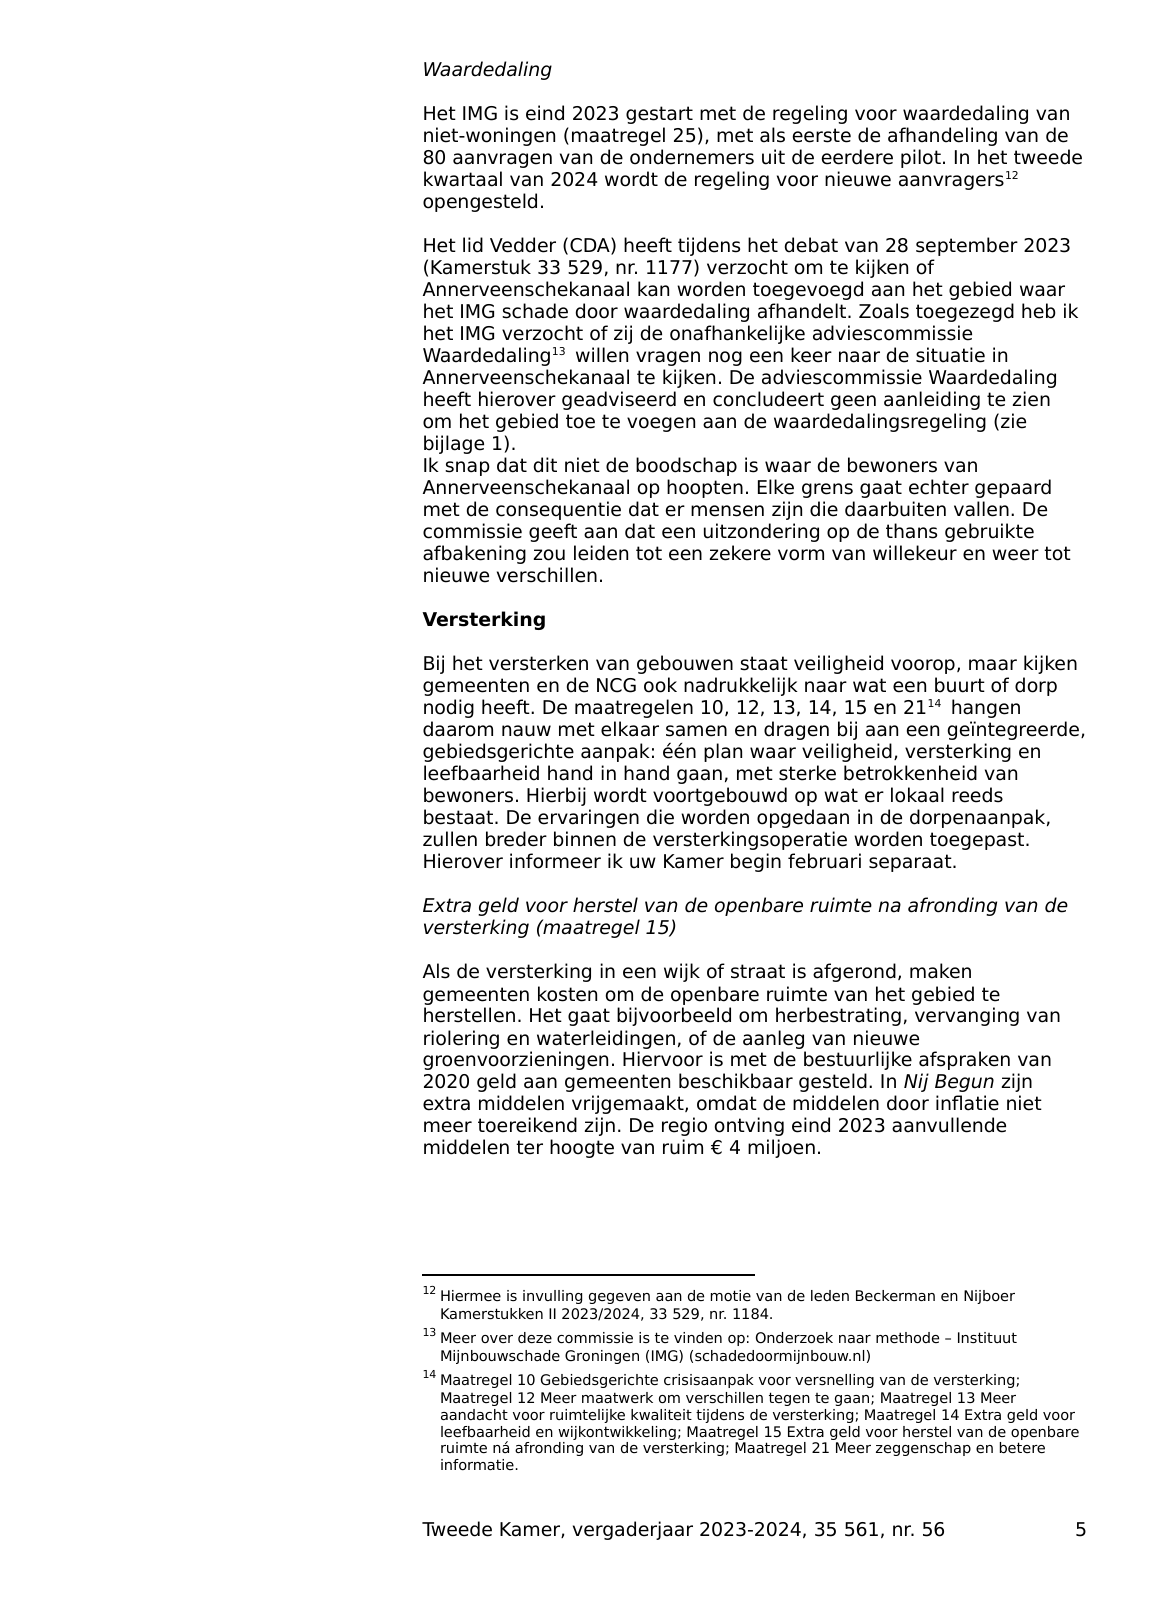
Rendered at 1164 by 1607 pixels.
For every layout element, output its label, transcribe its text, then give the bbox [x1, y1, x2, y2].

subtitle Versterking [422, 609, 1087, 631]
text Het IMG is eind 2023 gestart met de regeling voor waardedaling van niet-woningen (maatregel 25), met als eerste de afhandeling van de 80 aanvragen van de ondernemers uit de eerdere pilot. In het tweede kwartaal van 2024 wordt de regeling voor nieuwe aanvragers opengesteld. [422, 103, 1087, 213]
text Ik snap dat dit niet de boodschap is waar de bewoners van Annerveenschekanaal op hoopten. Elke grens gaat echter gepaard met de consequentie dat er mensen zijn die daarbuiten vallen. De commissie geeft aan dat een uitzondering op de thans gebruikte afbakening zou leiden tot een zekere vorm van willekeur en weer tot nieuwe verschillen. [422, 455, 1087, 587]
text Het lid Vedder (CDA) heeft tijdens het debat van 28 september 2023 (Kamerstuk 33 529, nr. 1177) verzocht om te kijken of Annerveenschekanaal kan worden toegevoegd aan het gebied waar het IMG schade door waardedaling afhandelt. Zoals toegezegd heb ik het IMG verzocht of zij de onafhankelijke adviescommissie Waardedaling willen vragen nog een keer naar de situatie in Annerveenschekanaal te kijken. De adviescommissie Waardedaling heeft hierover geadviseerd en concludeert geen aanleiding te zien om het gebied toe te voegen aan de waardedalingsregeling (zie bijlage 1). [422, 235, 1087, 455]
text Meer over deze commissie is te vinden op: Onderzoek naar methode – Instituut Mijnbouwschade Groningen (IMG) (schadedoormijnbouw.nl) [422, 1326, 1087, 1365]
text Als de versterking in een wijk of straat is afgerond, maken gemeenten kosten om de openbare ruimte van het gebied te herstellen. Het gaat bijvoorbeeld om herbestrating, vervanging van riolering en waterleidingen, of de aanleg van nieuwe groenvoorzieningen. Hiervoor is met de bestuurlijke afspraken van 2020 geld aan gemeenten beschikbaar gesteld. In Nij Begun zijn extra middelen vrijgemaakt, omdat de middelen door inflatie niet meer toereikend zijn. De regio ontving eind 2023 aanvullende middelen ter hoogte van ruim € 4 miljoen. [422, 961, 1087, 1159]
text Bij het versterken van gebouwen staat veiligheid voorop, maar kijken gemeenten en de NCG ook nadrukkelijk naar wat een buurt of dorp nodig heeft. De maatregelen 10, 12, 13, 14, 15 en 21 hangen daarom nauw met elkaar samen en dragen bij aan een geïntegreerde, gebiedsgerichte aanpak: één plan waar veiligheid, versterking en leefbaarheid hand in hand gaan, met sterke betrokkenheid van bewoners. Hierbij wordt voortgebouwd op wat er lokaal reeds bestaat. De ervaringen die worden opgedaan in de dorpenaanpak, zullen breder binnen de versterkingsoperatie worden toegepast. Hierover informeer ik uw Kamer begin februari separaat. [422, 653, 1087, 873]
text Hiermee is invulling gegeven aan de motie van de leden Beckerman en Nijboer Kamerstukken II 2023/2024, 33 529, nr. 1184. [422, 1284, 1087, 1323]
subtitle Waardedaling [422, 59, 1087, 81]
subtitle Extra geld voor herstel van de openbare ruimte na afronding van de versterking (maatregel 15) [422, 895, 1087, 939]
text Maatregel 10 Gebiedsgerichte crisisaanpak voor versnelling van de versterking; Maatregel 12 Meer maatwerk om verschillen tegen te gaan; Maatregel 13 Meer aandacht voor ruimtelijke kwaliteit tijdens de versterking; Maatregel 14 Extra geld voor leefbaarheid en wijkontwikkeling; Maatregel 15 Extra geld voor herstel van de openbare ruimte ná afronding van de versterking; Maatregel 21 Meer zeggenschap en betere informatie. [422, 1368, 1087, 1474]
